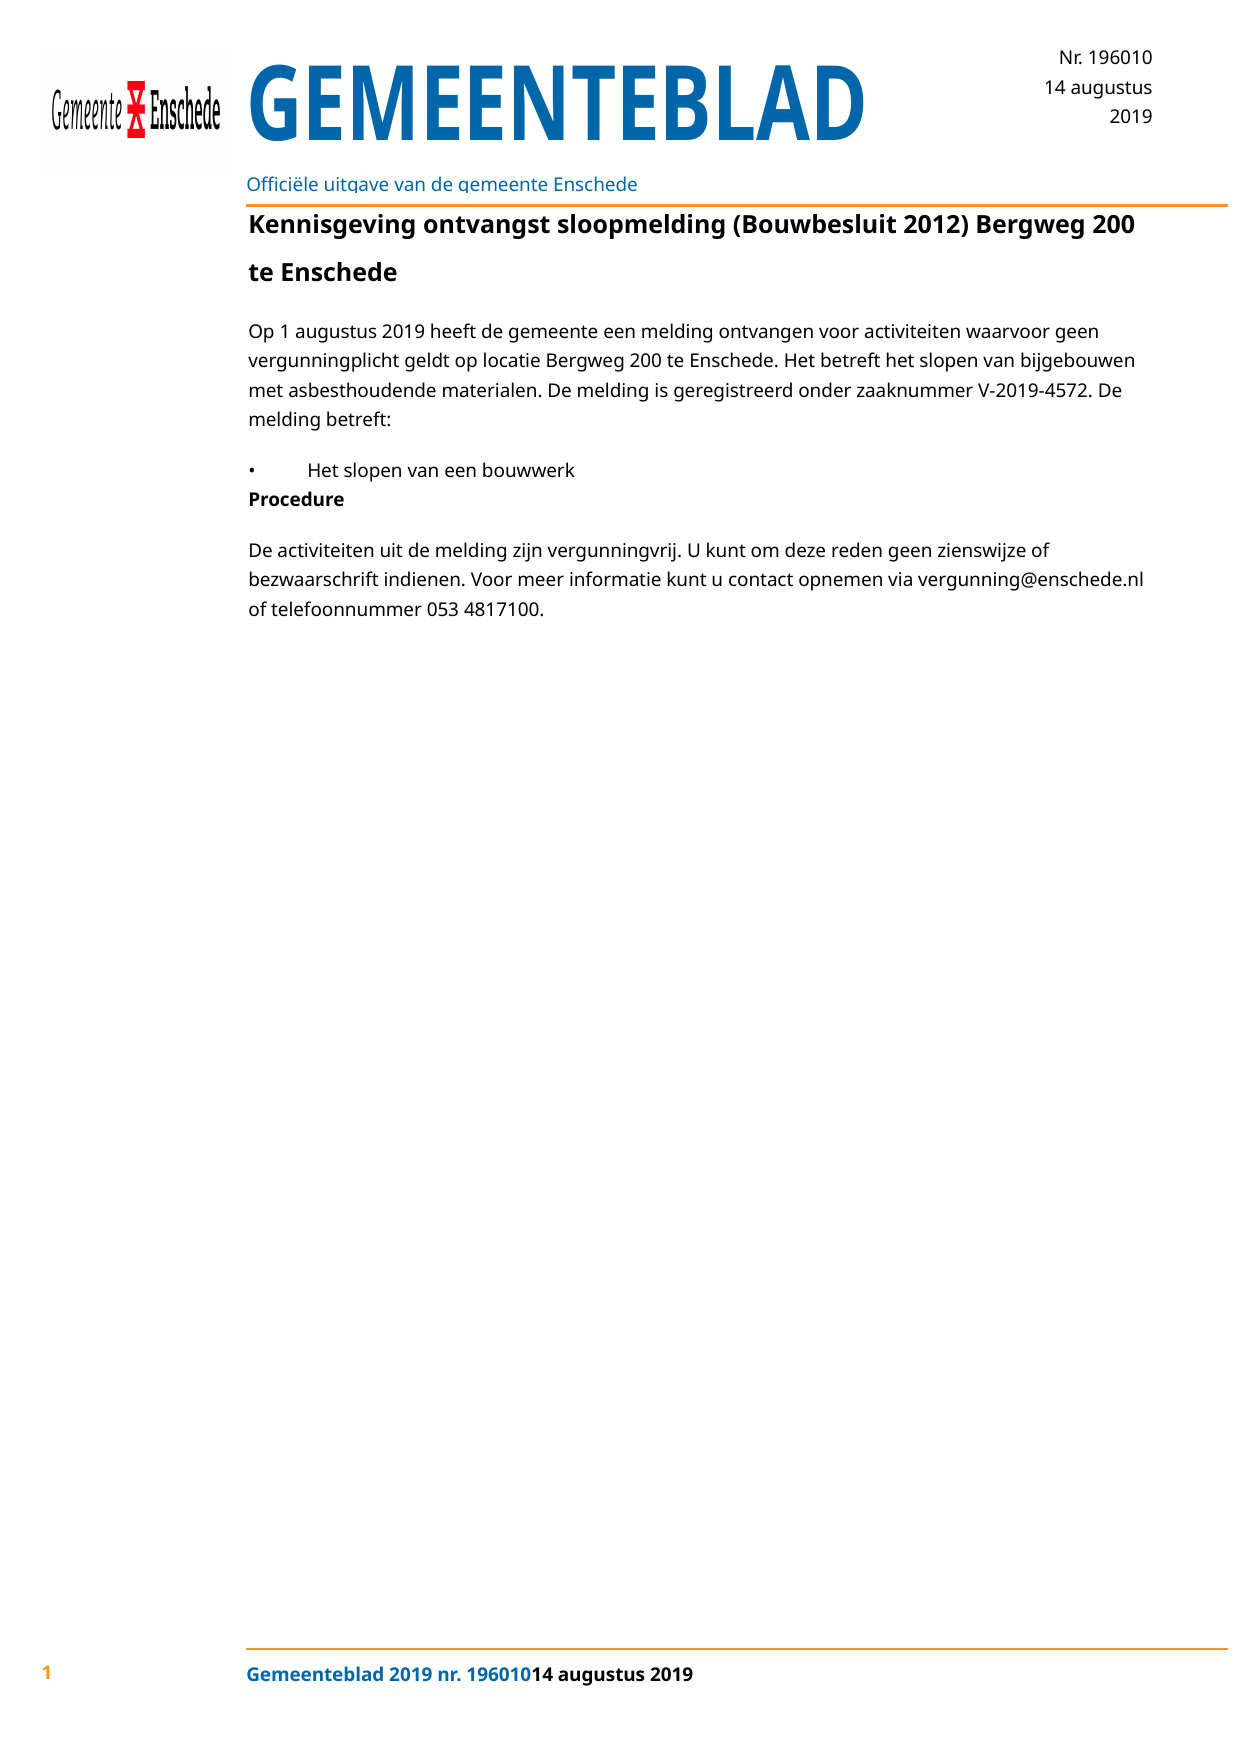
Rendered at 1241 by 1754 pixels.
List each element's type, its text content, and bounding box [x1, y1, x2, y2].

text Op 1 augustus 2019 heeft de gemeente een melding ontvangen voor activiteiten waarvoor geen vergunningplicht geldt op locatie Bergweg 200 te Enschede. Het betreft het slopen van bijgebouwen met asbesthoudende materialen. De melding is geregistreerd onder zaaknummer V-2019-4572. De melding betreft: [248, 318, 1152, 432]
text De activiteiten uit de melding zijn vergunningvrij. U kunt om deze reden geen zienswijze of bezwaarschrift indienen. Voor meer informatie kunt u contact opnemen via vergunning@enschede.nl of telefoonnummer 053 4817100. [248, 537, 1152, 622]
list Het slopen van een bouwwerk [248, 457, 1152, 483]
picture [41, 47, 231, 172]
text Procedure [248, 487, 1152, 512]
text Kennisgeving ontvangst sloopmelding (Bouwbesluit 2012) Bergweg 200 te Enschede [248, 207, 1152, 288]
